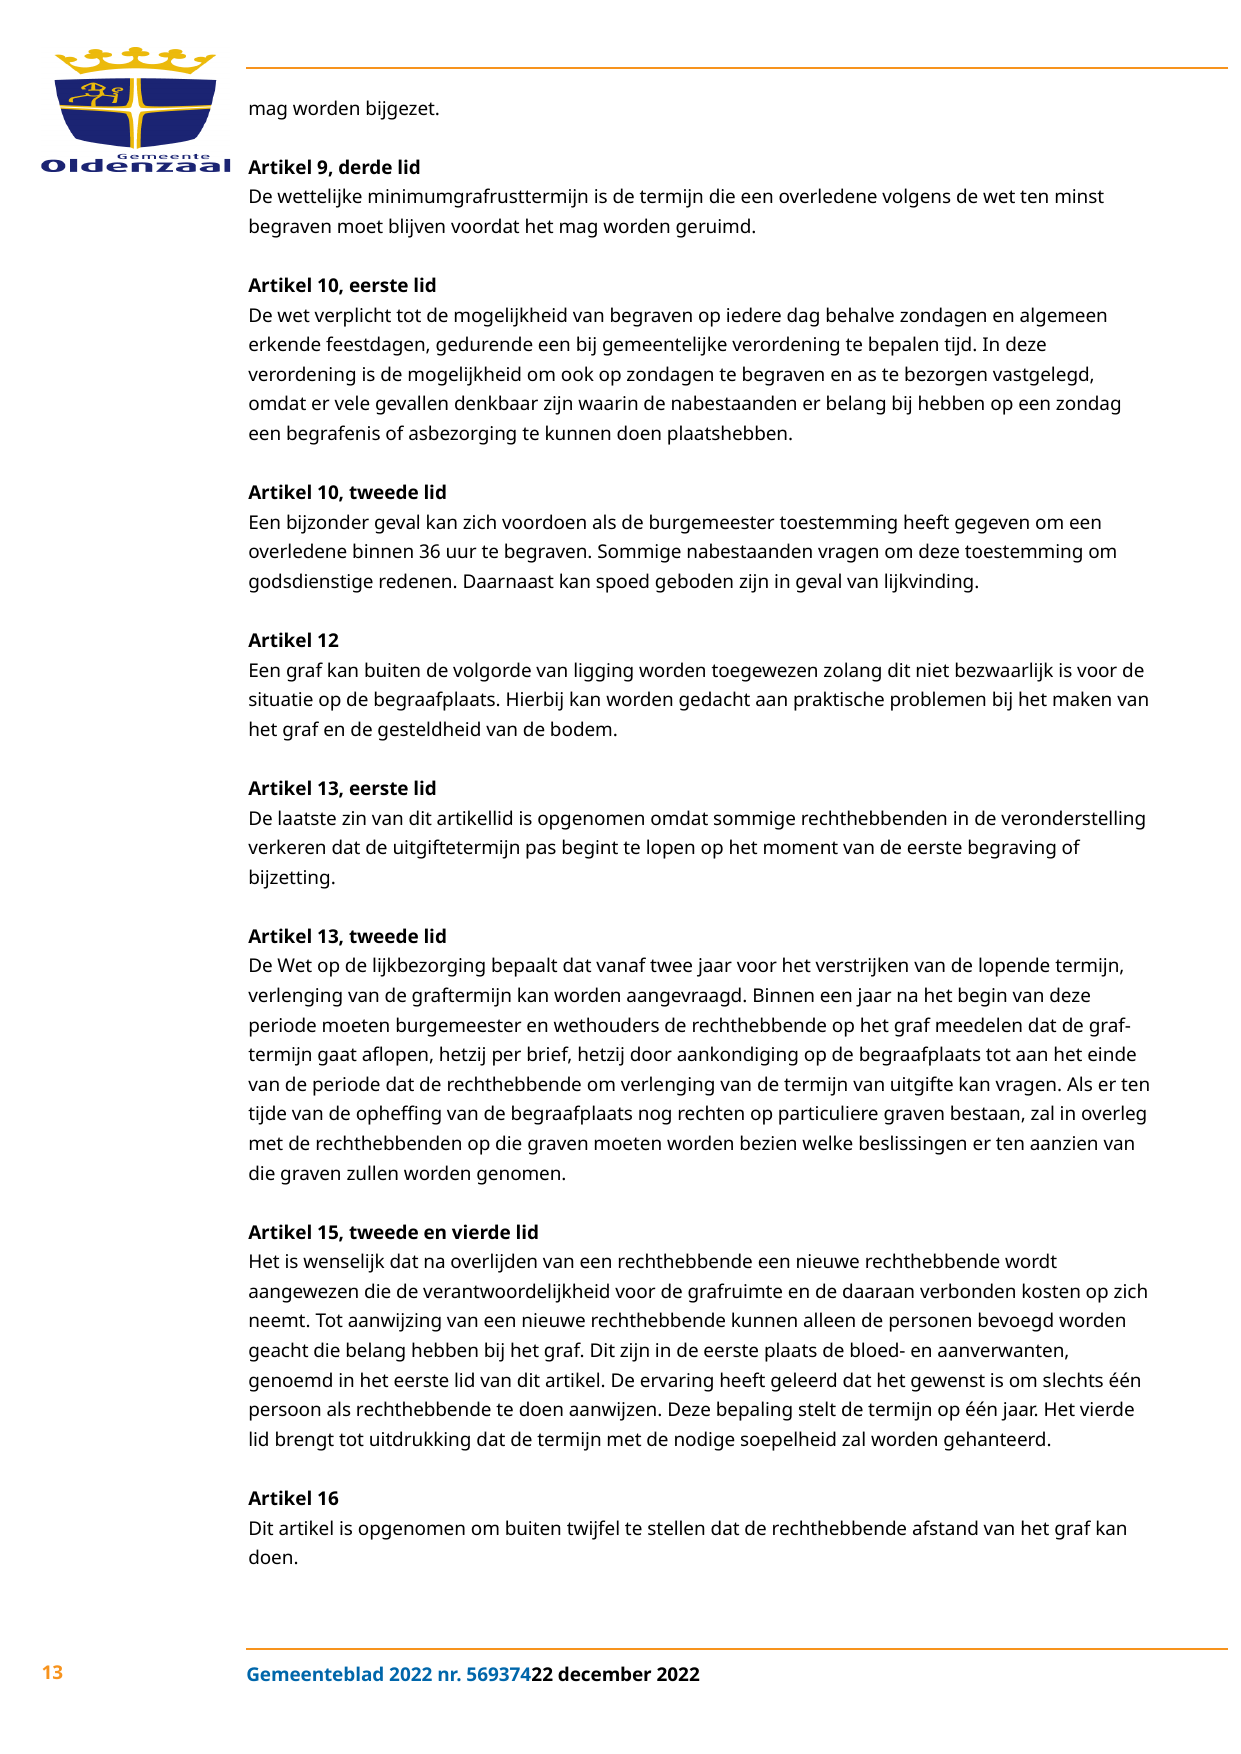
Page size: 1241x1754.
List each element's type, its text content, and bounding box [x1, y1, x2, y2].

text De Wet op de lijkbezorging bepaalt dat vanaf twee jaar voor het verstrijken van de lopende termijn, verlenging van de graftermijn kan worden aangevraagd. Binnen een jaar na het begin van deze periode moeten burgemeester en wethouders de rechthebbende op het graf meedelen dat de graf-termijn gaat aflopen, hetzij per brief, hetzij door aankondiging op de begraafplaats tot aan het einde van de periode dat de rechthebbende om verlenging van de termijn van uitgifte kan vragen. Als er ten tijde van de opheffing van de begraafplaats nog rechten op particuliere graven bestaan, zal in overleg met de rechthebbenden op die graven moeten worden bezien welke beslissingen er ten aanzien van die graven zullen worden genomen. [248, 953, 1152, 1186]
text Artikel 10, tweede lid [248, 479, 1152, 505]
text Artikel 9, derde lid [248, 154, 1152, 180]
text mag worden bijgezet. [248, 95, 1152, 121]
text De wet verplicht tot de mogelijkheid van begraven op iedere dag behalve zondagen en algemeen erkende feestdagen, gedurende een bij gemeentelijke verordening te bepalen tijd. In deze verordening is de mogelijkheid om ook op zondagen te begraven en as te bezorgen vastgelegd, omdat er vele gevallen denkbaar zijn waarin de nabestaanden er belang bij hebben op een zondag een begrafenis of asbezorging te kunnen doen plaatshebben. [248, 302, 1152, 446]
text De wettelijke minimumgrafrusttermijn is de termijn die een overledene volgens de wet ten minst begraven moet blijven voordat het mag worden geruimd. [248, 183, 1152, 239]
text Een bijzonder geval kan zich voordoen als de burgemeester toestemming heeft gegeven om een overledene binnen 36 uur te begraven. Sommige nabestaanden vragen om deze toestemming om godsdienstige redenen. Daarnaast kan spoed geboden zijn in geval van lijkvinding. [248, 509, 1152, 594]
text Dit artikel is opgenomen om buiten twijfel te stellen dat de rechthebbende afstand van het graf kan doen. [248, 1515, 1152, 1570]
text De laatste zin van dit artikellid is opgenomen omdat sommige rechthebbenden in de veronderstelling verkeren dat de uitgiftetermijn pas begint te lopen op het moment van de eerste begraving of bijzetting. [248, 805, 1152, 890]
text Artikel 16 [248, 1485, 1152, 1511]
text Artikel 13, tweede lid [248, 923, 1152, 949]
text Artikel 10, eerste lid [248, 272, 1152, 298]
text Het is wenselijk dat na overlijden van een rechthebbende een nieuwe rechthebbende wordt aangewezen die de verantwoordelijkheid voor de grafruimte en de daaraan verbonden kosten op zich neemt. Tot aanwijzing van een nieuwe rechthebbende kunnen alleen de personen bevoegd worden geacht die belang hebben bij het graf. Dit zijn in de eerste plaats de bloed- en aanverwanten, genoemd in het eerste lid van dit artikel. De ervaring heeft geleerd dat het gewenst is om slechts één persoon als rechthebbende te doen aanwijzen. Deze bepaling stelt de termijn op één jaar. Het vierde lid brengt tot uitdrukking dat de termijn met de nodige soepelheid zal worden gehanteerd. [248, 1248, 1152, 1452]
text Artikel 12 [248, 627, 1152, 653]
text Een graf kan buiten de volgorde van ligging worden toegewezen zolang dit niet bezwaarlijk is voor de situatie op de begraafplaats. Hierbij kan worden gedacht aan praktische problemen bij het maken van het graf en de gesteldheid van de bodem. [248, 657, 1152, 742]
text Artikel 15, tweede en vierde lid [248, 1219, 1152, 1245]
text Artikel 13, eerste lid [248, 775, 1152, 801]
picture [41, 47, 231, 172]
